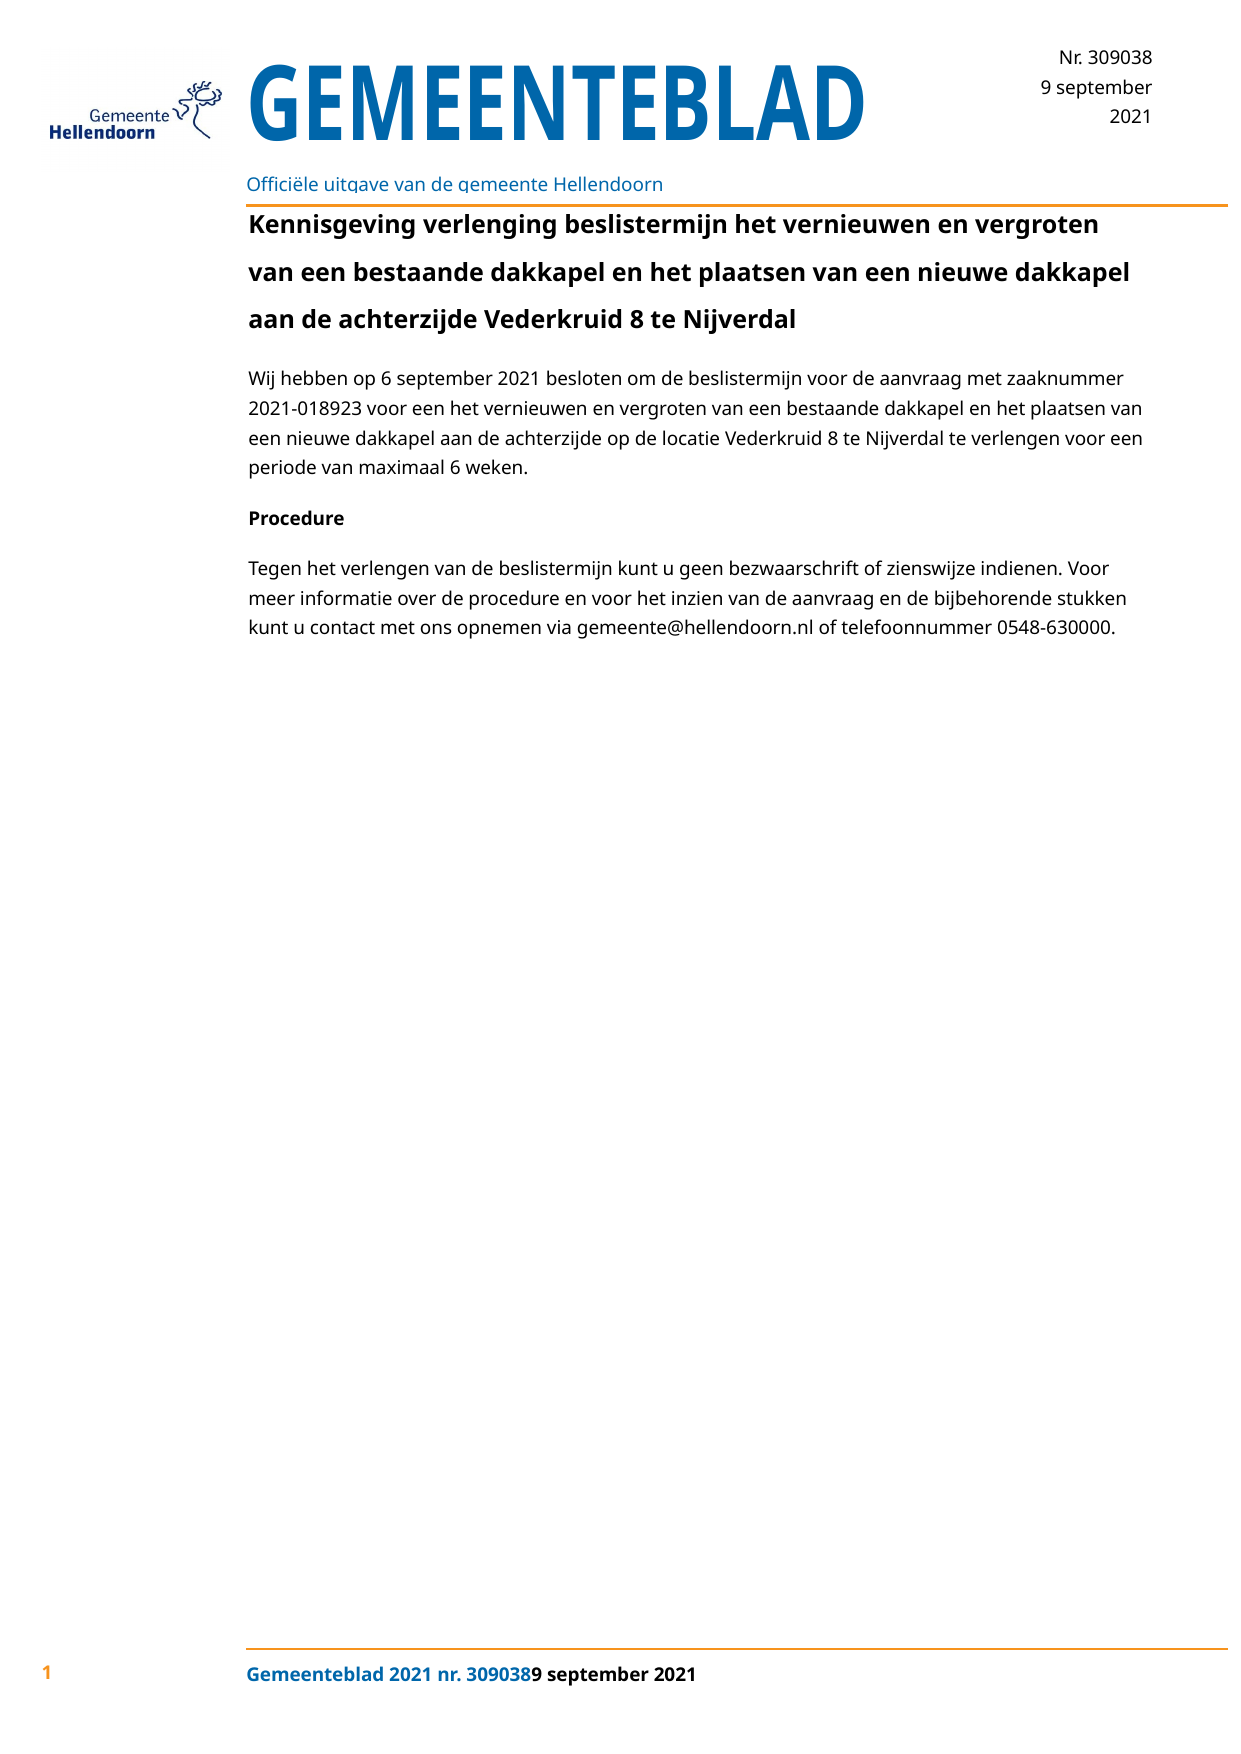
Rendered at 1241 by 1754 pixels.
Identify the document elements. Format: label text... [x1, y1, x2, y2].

text Wij hebben op 6 september 2021 besloten om de beslistermijn voor de aanvraag met zaaknummer 2021-018923 voor een het vernieuwen en vergroten van een bestaande dakkapel en het plaatsen van een nieuwe dakkapel aan de achterzijde op de locatie Vederkruid 8 te Nijverdal te verlengen voor een periode van maximaal 6 weken. [248, 366, 1152, 480]
text Procedure [248, 505, 1152, 530]
text Kennisgeving verlenging beslistermijn het vernieuwen en vergroten van een bestaande dakkapel en het plaatsen van een nieuwe dakkapel aan de achterzijde Vederkruid 8 te Nijverdal [248, 207, 1152, 336]
picture [41, 47, 231, 172]
text Tegen het verlengen van de beslistermijn kunt u geen bezwaarschrift of zienswijze indienen. Voor meer informatie over de procedure en voor het inzien van de aanvraag en de bijbehorende stukken kunt u contact met ons opnemen via gemeente@hellendoorn.nl of telefoonnummer 0548-630000. [248, 555, 1152, 640]
